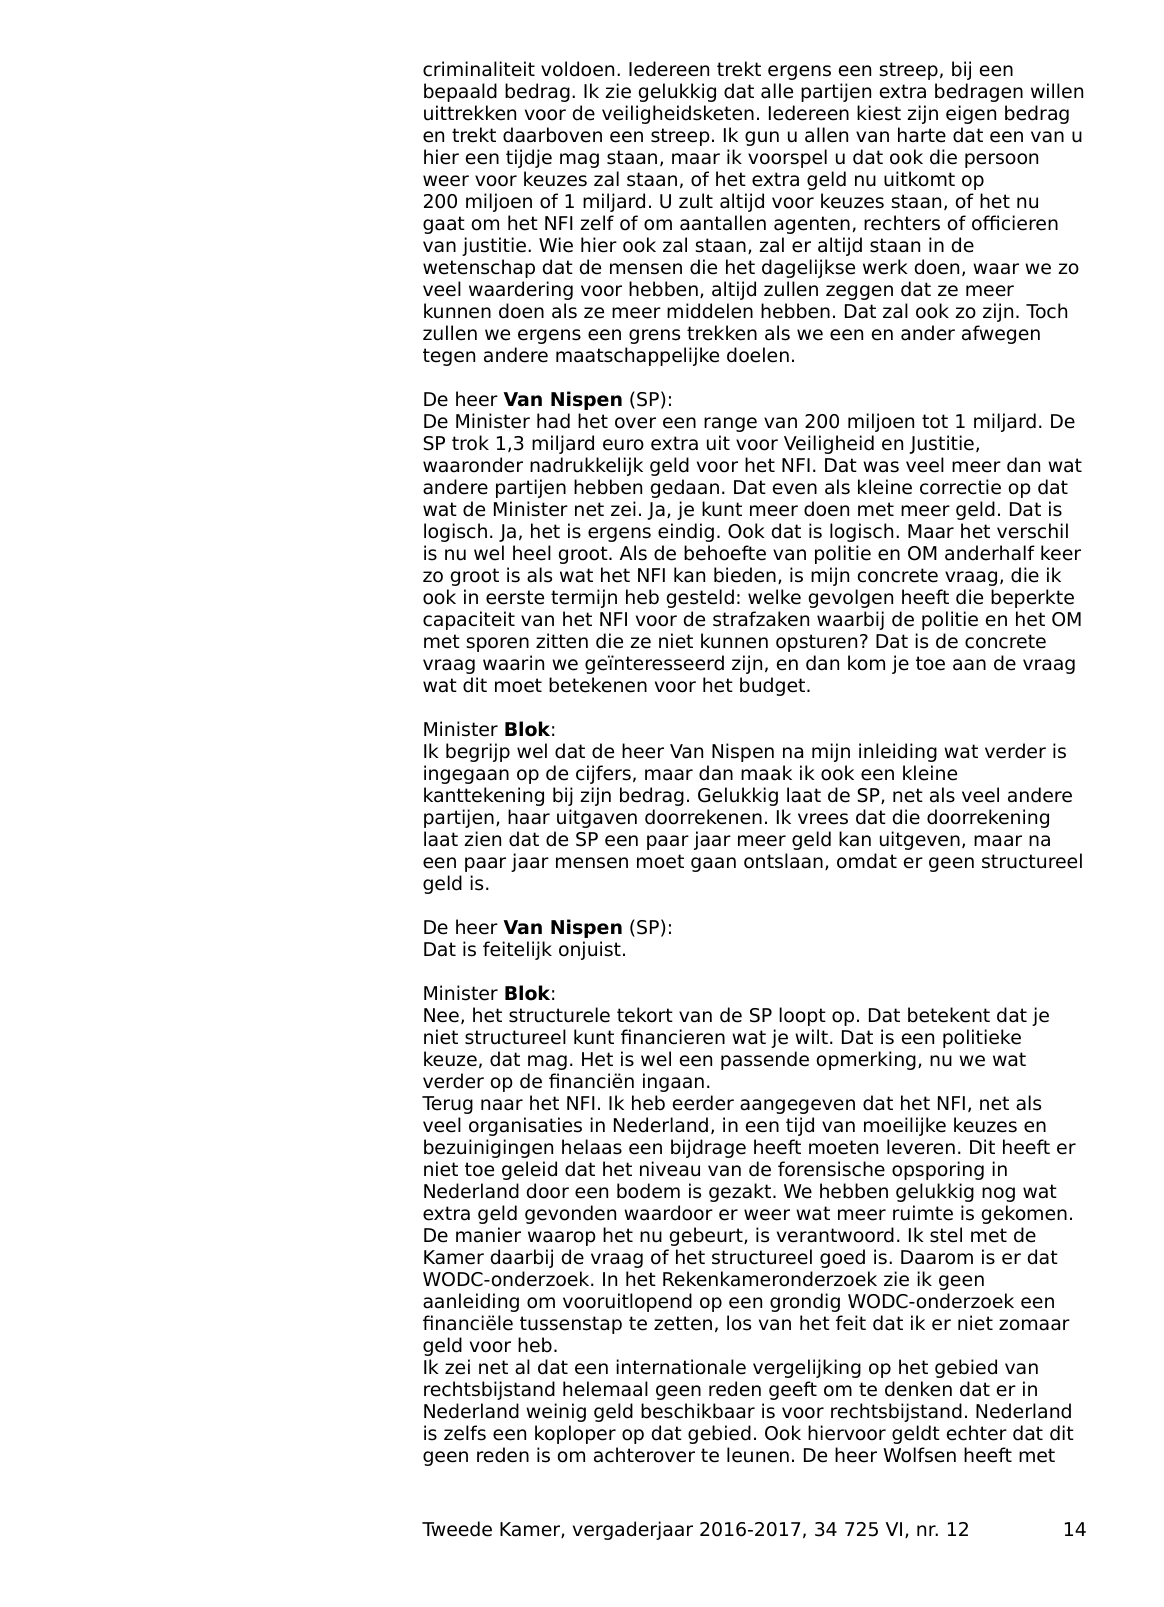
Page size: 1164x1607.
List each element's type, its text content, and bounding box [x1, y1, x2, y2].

text Dat is feitelijk onjuist. [422, 939, 1087, 961]
text Ik begrijp wel dat de heer Van Nispen na mijn inleiding wat verder is ingegaan op de cijfers, maar dan maak ik ook een kleine kanttekening bij zijn bedrag. Gelukkig laat de SP, net als veel andere partijen, haar uitgaven doorrekenen. Ik vrees dat die doorrekening laat zien dat de SP een paar jaar meer geld kan uitgeven, maar na een paar jaar mensen moet gaan ontslaan, omdat er geen structureel geld is. [422, 741, 1087, 895]
text De heer Van Nispen (SP): [422, 389, 1087, 411]
text Minister Blok: [422, 983, 1087, 1005]
text criminaliteit voldoen. Iedereen trekt ergens een streep, bij een bepaald bedrag. Ik zie gelukkig dat alle partijen extra bedragen willen uittrekken voor de veiligheidsketen. Iedereen kiest zijn eigen bedrag en trekt daarboven een streep. Ik gun u allen van harte dat een van u hier een tijdje mag staan, maar ik voorspel u dat ook die persoon weer voor keuzes zal staan, of het extra geld nu uitkomt op 200 miljoen of 1 miljard. U zult altijd voor keuzes staan, of het nu gaat om het NFI zelf of om aantallen agenten, rechters of officieren van justitie. Wie hier ook zal staan, zal er altijd staan in de wetenschap dat de mensen die het dagelijkse werk doen, waar we zo veel waardering voor hebben, altijd zullen zeggen dat ze meer kunnen doen als ze meer middelen hebben. Dat zal ook zo zijn. Toch zullen we ergens een grens trekken als we een en ander afwegen tegen andere maatschappelijke doelen. [422, 59, 1087, 367]
text Ik zei net al dat een internationale vergelijking op het gebied van rechtsbijstand helemaal geen reden geeft om te denken dat er in Nederland weinig geld beschikbaar is voor rechtsbijstand. Nederland is zelfs een koploper op dat gebied. Ook hiervoor geldt echter dat dit geen reden is om achterover te leunen. De heer Wolfsen heeft met [422, 1357, 1087, 1467]
text De heer Van Nispen (SP): [422, 917, 1087, 939]
text Terug naar het NFI. Ik heb eerder aangegeven dat het NFI, net als veel organisaties in Nederland, in een tijd van moeilijke keuzes en bezuinigingen helaas een bijdrage heeft moeten leveren. Dit heeft er niet toe geleid dat het niveau van de forensische opsporing in Nederland door een bodem is gezakt. We hebben gelukkig nog wat extra geld gevonden waardoor er weer wat meer ruimte is gekomen. De manier waarop het nu gebeurt, is verantwoord. Ik stel met de Kamer daarbij de vraag of het structureel goed is. Daarom is er dat WODC-onderzoek. In het Rekenkameronderzoek zie ik geen aanleiding om vooruitlopend op een grondig WODC-onderzoek een financiële tussenstap te zetten, los van het feit dat ik er niet zomaar geld voor heb. [422, 1093, 1087, 1357]
text De Minister had het over een range van 200 miljoen tot 1 miljard. De SP trok 1,3 miljard euro extra uit voor Veiligheid en Justitie, waaronder nadrukkelijk geld voor het NFI. Dat was veel meer dan wat andere partijen hebben gedaan. Dat even als kleine correctie op dat wat de Minister net zei. Ja, je kunt meer doen met meer geld. Dat is logisch. Ja, het is ergens eindig. Ook dat is logisch. Maar het verschil is nu wel heel groot. Als de behoefte van politie en OM anderhalf keer zo groot is als wat het NFI kan bieden, is mijn concrete vraag, die ik ook in eerste termijn heb gesteld: welke gevolgen heeft die beperkte capaciteit van het NFI voor de strafzaken waarbij de politie en het OM met sporen zitten die ze niet kunnen opsturen? Dat is de concrete vraag waarin we geïnteresseerd zijn, en dan kom je toe aan de vraag wat dit moet betekenen voor het budget. [422, 411, 1087, 697]
text Minister Blok: [422, 719, 1087, 741]
text Nee, het structurele tekort van de SP loopt op. Dat betekent dat je niet structureel kunt financieren wat je wilt. Dat is een politieke keuze, dat mag. Het is wel een passende opmerking, nu we wat verder op de financiën ingaan. [422, 1005, 1087, 1093]
